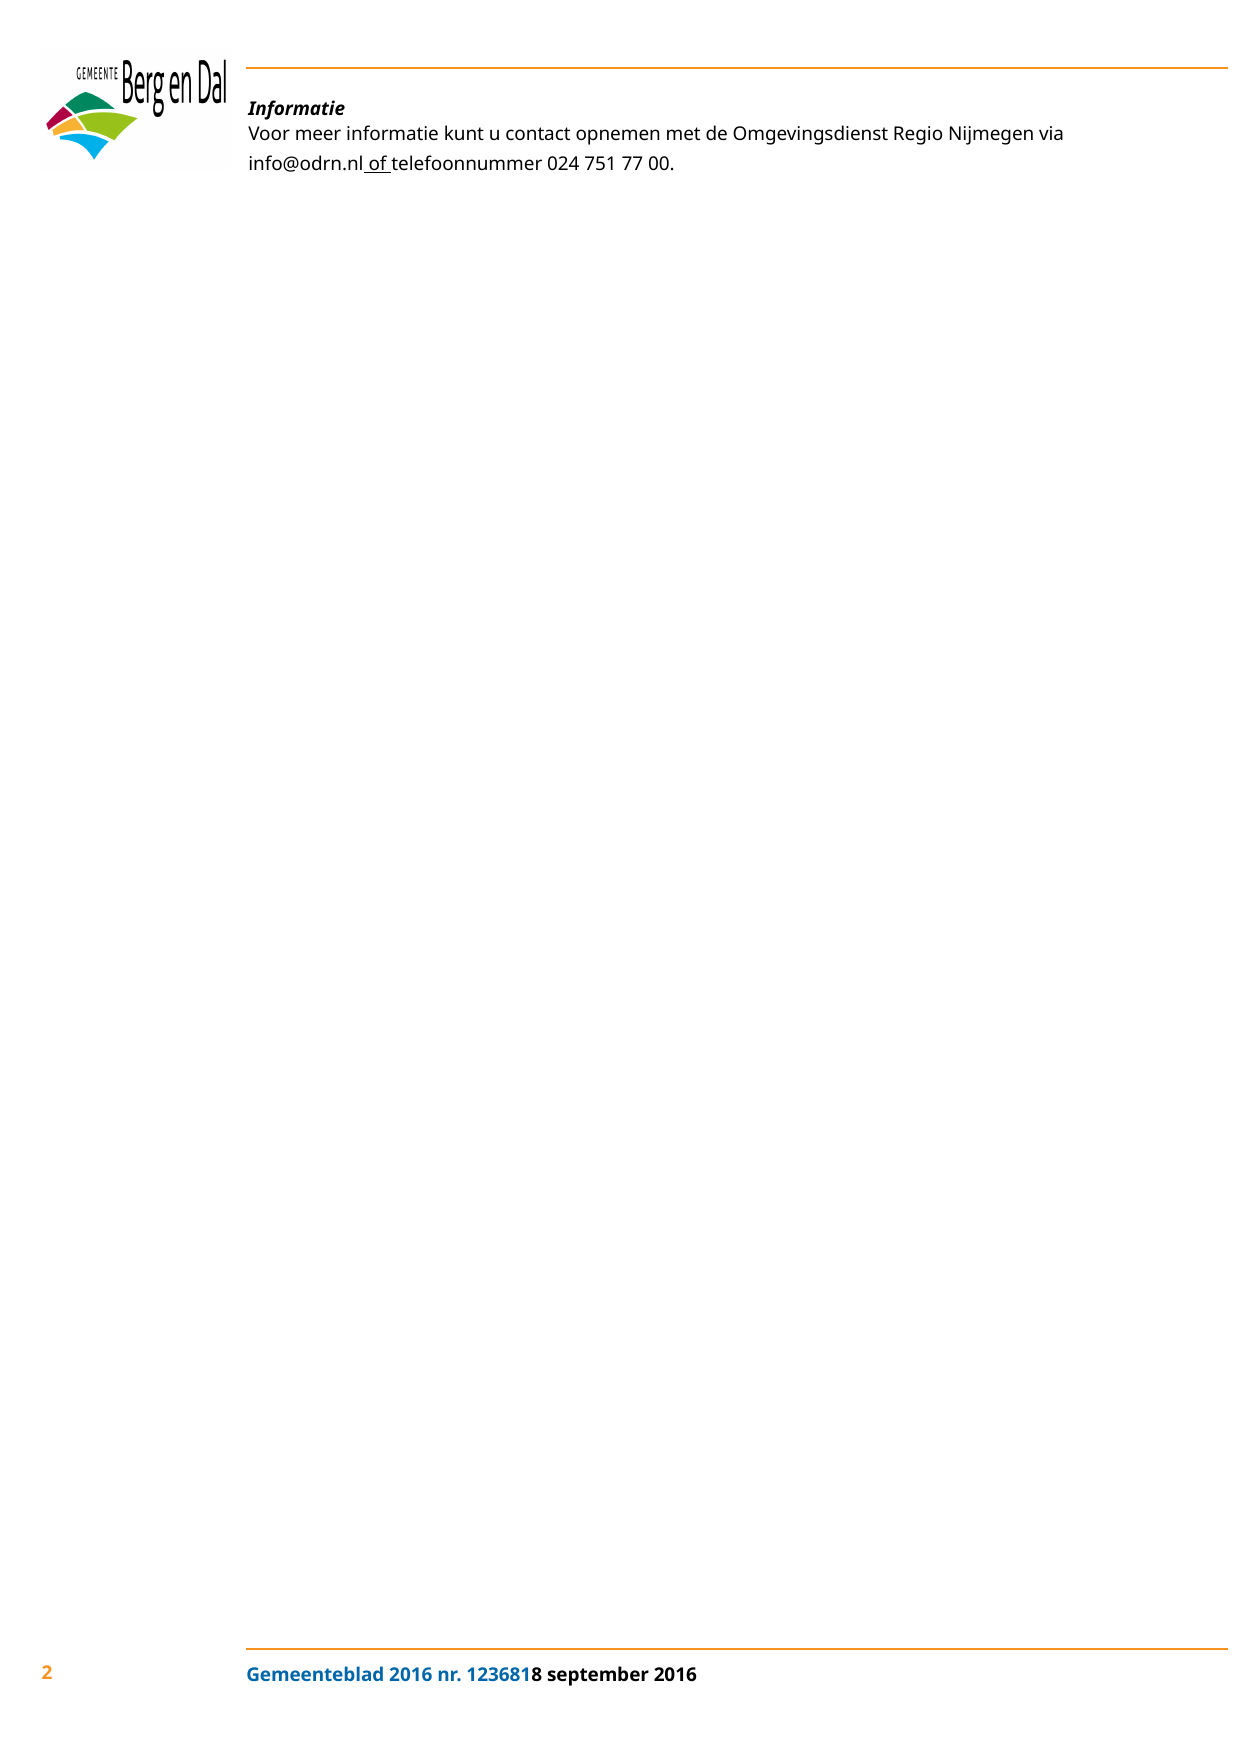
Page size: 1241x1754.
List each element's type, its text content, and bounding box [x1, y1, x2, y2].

text Informatie [248, 95, 1152, 121]
text Voor meer informatie kunt u contact opnemen met de Omgevingsdienst Regio Nijmegen via info@odrn.nl of telefoonnummer 024 751 77 00. [248, 121, 1152, 176]
picture [41, 47, 231, 172]
